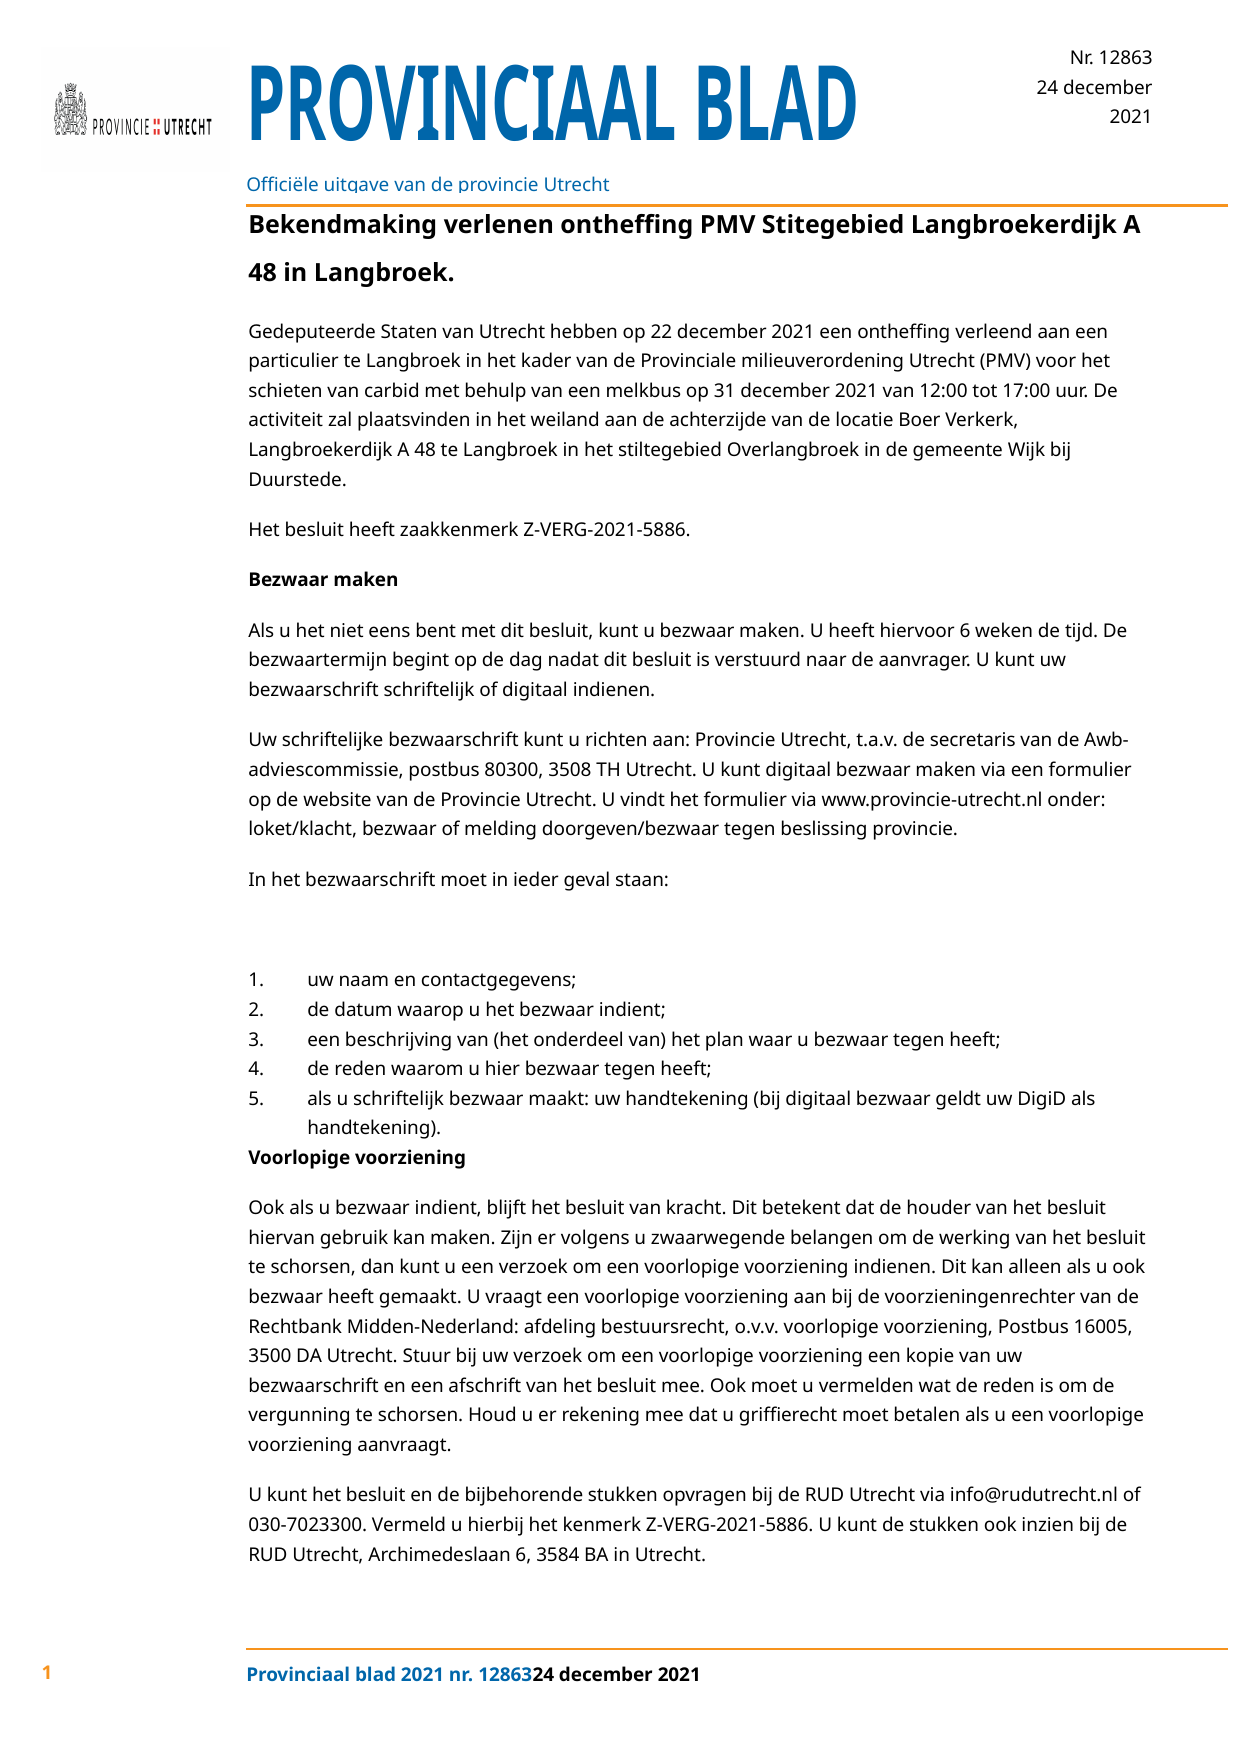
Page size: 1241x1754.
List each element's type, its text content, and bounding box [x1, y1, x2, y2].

text Bekendmaking verlenen ontheffing PMV Stitegebied Langbroekerdijk A 48 in Langbroek. [248, 207, 1152, 288]
text Het besluit heeft zaakkenmerk Z-VERG-2021-5886. [248, 516, 1152, 542]
text Gedeputeerde Staten van Utrecht hebben op 22 december 2021 een ontheffing verleend aan een particulier te Langbroek in het kader van de Provinciale milieuverordening Utrecht (PMV) voor het schieten van carbid met behulp van een melkbus op 31 december 2021 van 12:00 tot 17:00 uur. De activiteit zal plaatsvinden in het weiland aan de achterzijde van de locatie Boer Verkerk, Langbroekerdijk A 48 te Langbroek in het stiltegebied Overlangbroek in de gemeente Wijk bij Duurstede. [248, 318, 1152, 492]
picture [41, 47, 231, 172]
list de reden waarom u hier bezwaar tegen heeft; [248, 1055, 1152, 1081]
text Als u het niet eens bent met dit besluit, kunt u bezwaar maken. U heeft hiervoor 6 weken de tijd. De bezwaartermijn begint op de dag nadat dit besluit is verstuurd naar de aanvrager. U kunt uw bezwaarschrift schriftelijk of digitaal indienen. [248, 617, 1152, 702]
text Bezwaar maken [248, 567, 1152, 592]
list de datum waarop u het bezwaar indient; [248, 996, 1152, 1022]
text Voorlopige voorziening [248, 1144, 1152, 1170]
list een beschrijving van (het onderdeel van) het plan waar u bezwaar tegen heeft; [248, 1026, 1152, 1052]
text Ook als u bezwaar indient, blijft het besluit van kracht. Dit betekent dat de houder van het besluit hiervan gebruik kan maken. Zijn er volgens u zwaarwegende belangen om de werking van het besluit te schorsen, dan kunt u een verzoek om een voorlopige voorziening indienen. Dit kan alleen als u ook bezwaar heeft gemaakt. U vraagt een voorlopige voorziening aan bij de voorzieningenrechter van de Rechtbank Midden-Nederland: afdeling bestuursrecht, o.v.v. voorlopige voorziening, Postbus 16005, 3500 DA Utrecht. Stuur bij uw verzoek om een voorlopige voorziening een kopie van uw bezwaarschrift en een afschrift van het besluit mee. Ook moet u vermelden wat de reden is om de vergunning te schorsen. Houd u er rekening mee dat u griffierecht moet betalen als u een voorlopige voorziening aanvraagt. [248, 1194, 1152, 1457]
list uw naam en contactgegevens; [248, 967, 1152, 992]
list als u schriftelijk bezwaar maakt: uw handtekening (bij digitaal bezwaar geldt uw DigiD als handtekening). [248, 1085, 1152, 1140]
text U kunt het besluit en de bijbehorende stukken opvragen bij de RUD Utrecht via info@rudutrecht.nl of 030-7023300. Vermeld u hierbij het kenmerk Z-VERG-2021-5886. U kunt de stukken ook inzien bij de RUD Utrecht, Archimedeslaan 6, 3584 BA in Utrecht. [248, 1482, 1152, 1567]
text In het bezwaarschrift moet in ieder geval staan: [248, 866, 1152, 892]
text Uw schriftelijke bezwaarschrift kunt u richten aan: Provincie Utrecht, t.a.v. de secretaris van de Awb-adviescommissie, postbus 80300, 3508 TH Utrecht. U kunt digitaal bezwaar maken via een formulier op de website van de Provincie Utrecht. U vindt het formulier via www.provincie-utrecht.nl onder: loket/klacht, bezwaar of melding doorgeven/bezwaar tegen beslissing provincie. [248, 727, 1152, 841]
